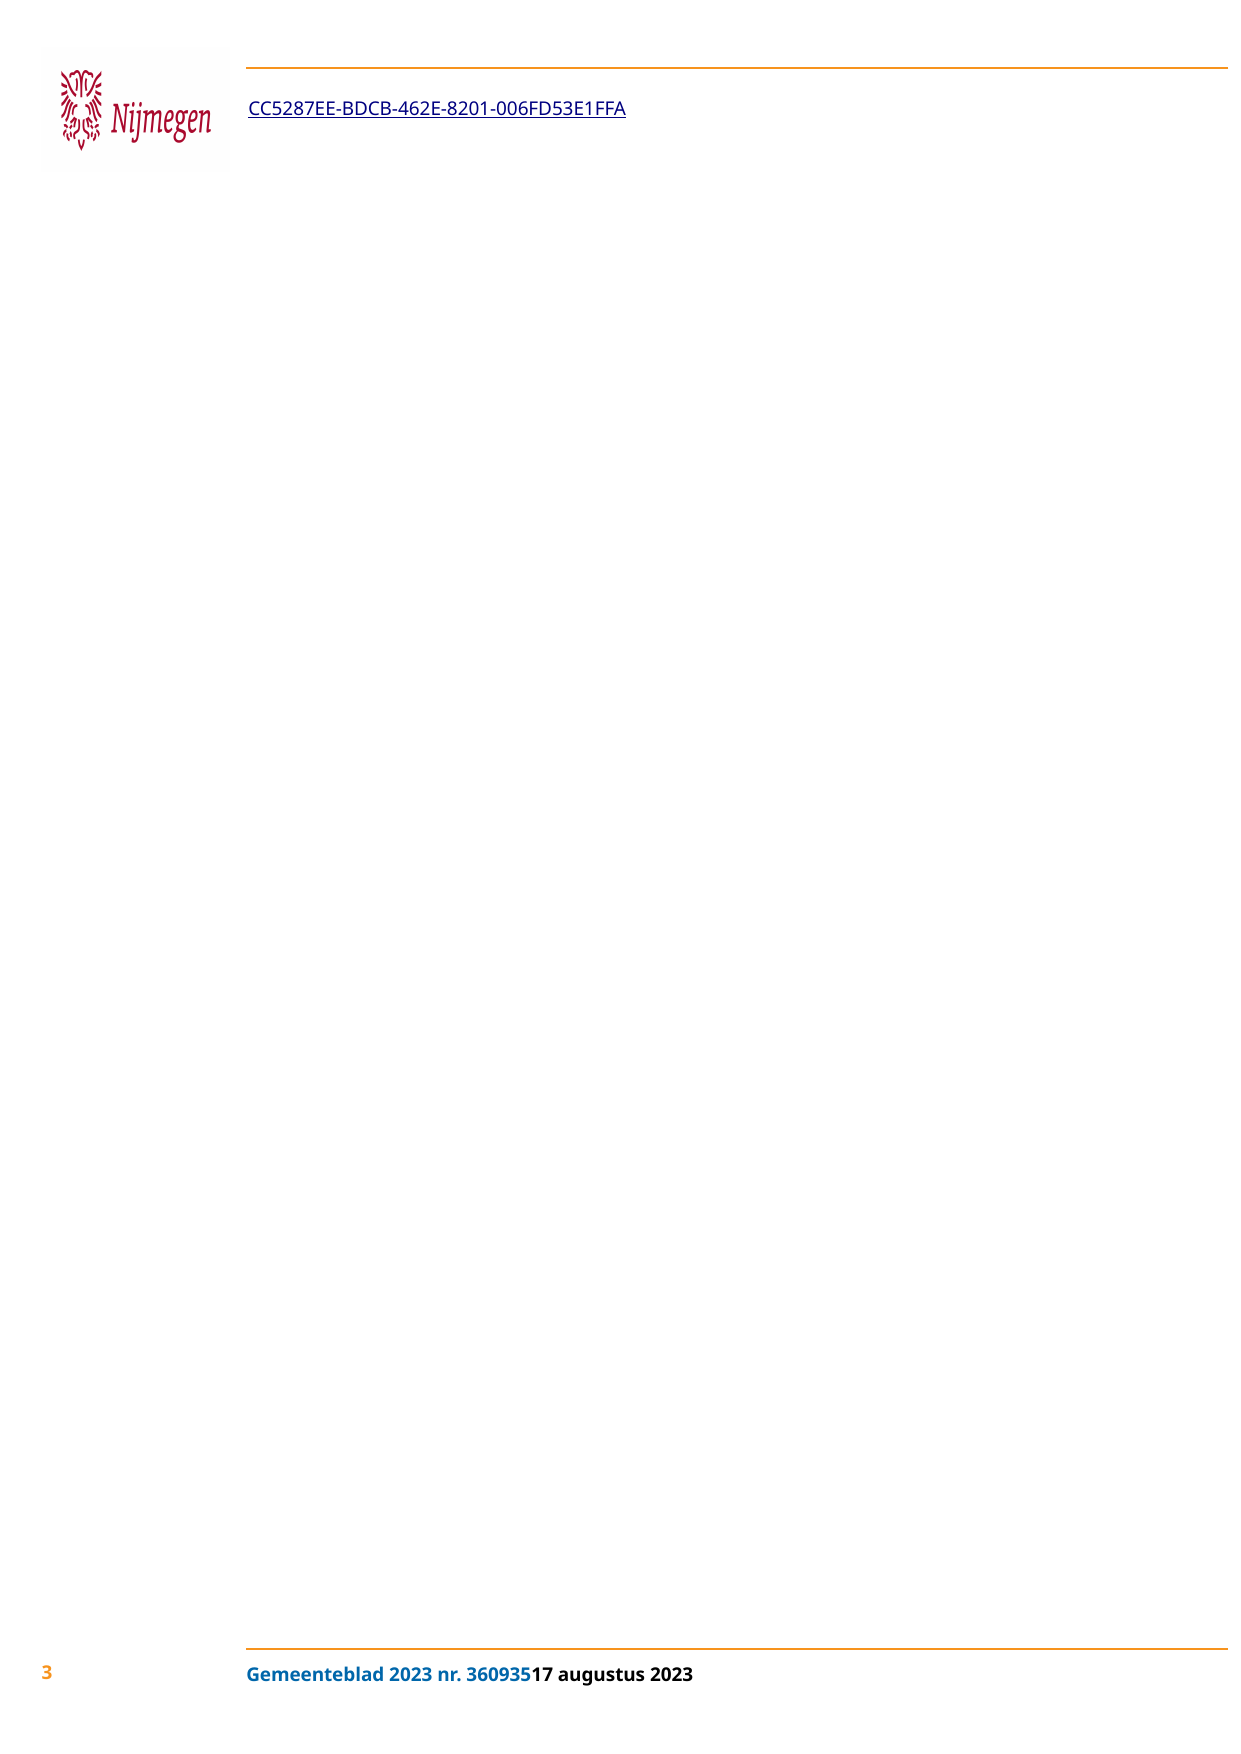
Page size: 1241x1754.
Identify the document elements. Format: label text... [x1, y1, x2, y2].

text CC5287EE-BDCB-462E-8201-006FD53E1FFA [248, 95, 1152, 121]
picture [41, 47, 231, 172]
